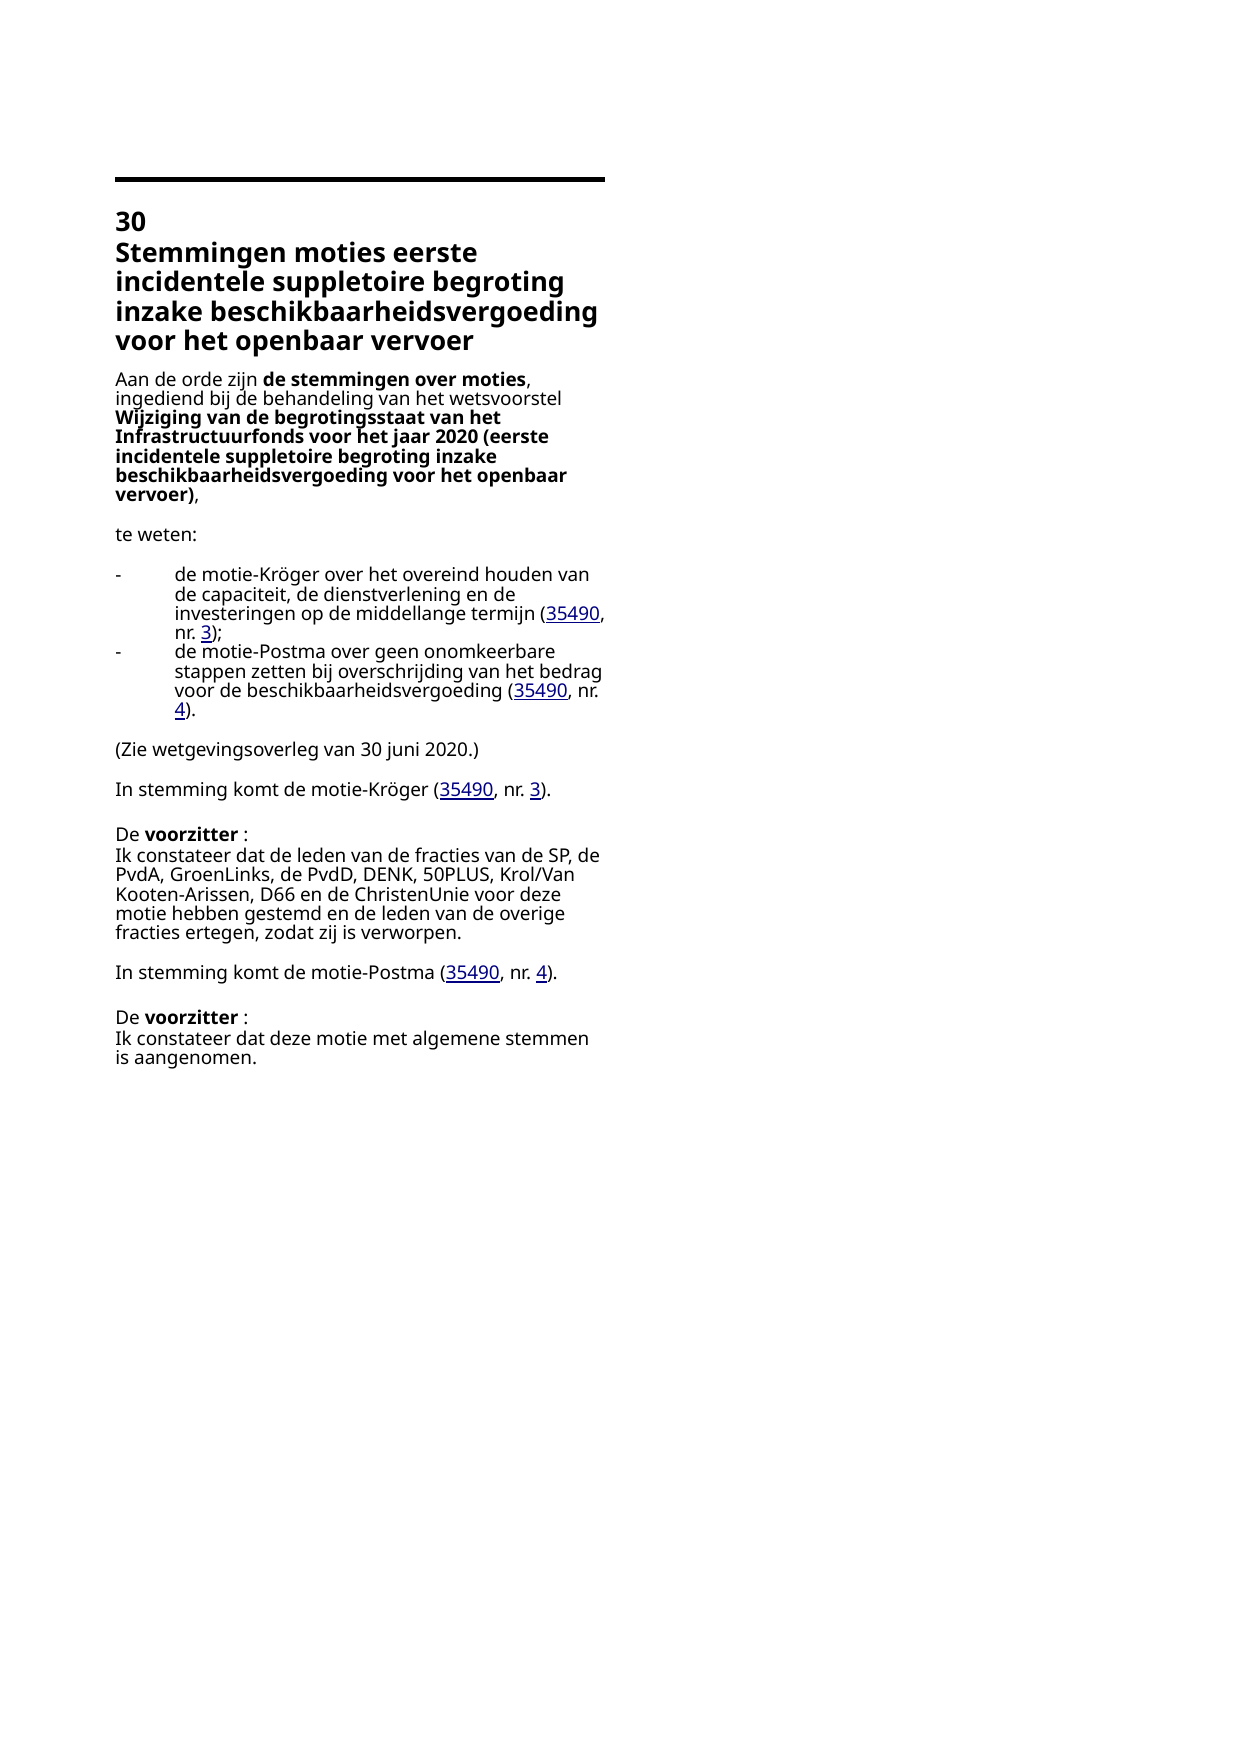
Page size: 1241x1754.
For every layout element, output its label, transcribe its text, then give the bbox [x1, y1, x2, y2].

list de motie-Postma over geen onomkeerbare stappen zetten bij overschrijding van het bedrag voor de beschikbaarheidsvergoeding (35490, nr. 4). [115, 643, 605, 720]
text te weten: [115, 526, 605, 546]
text Stemmingen moties eerste incidentele suppletoire begroting inzake beschikbaarheidsvergoeding voor het openbaar vervoer [115, 239, 605, 371]
text In stemming komt de motie-Kröger (35490, nr. 3). [115, 781, 605, 801]
text Ik constateer dat deze motie met algemene stemmen is aangenomen. [115, 1030, 605, 1069]
text De voorzitter : [115, 1004, 605, 1030]
text Aan de orde zijn de stemmingen over moties, ingediend bij de behandeling van het wetsvoorstel Wijziging van de begrotingsstaat van het Infrastructuurfonds voor het jaar 2020 (eerste incidentele suppletoire begroting inzake beschikbaarheidsvergoeding voor het openbaar vervoer), [115, 371, 605, 506]
text De voorzitter : [115, 821, 605, 847]
list de motie-Kröger over het overeind houden van de capaciteit, de dienstverlening en de investeringen op de middellange termijn (35490, nr. 3); [115, 566, 605, 643]
text 30 [115, 203, 605, 239]
text In stemming komt de motie-Postma (35490, nr. 4). [115, 964, 605, 983]
text Ik constateer dat de leden van de fracties van de SP, de PvdA, GroenLinks, de PvdD, DENK, 50PLUS, Krol/Van Kooten-Arissen, D66 en de ChristenUnie voor deze motie hebben gestemd en de leden van de overige fracties ertegen, zodat zij is verworpen. [115, 847, 605, 943]
text (Zie wetgevingsoverleg van 30 juni 2020.) [115, 741, 605, 760]
